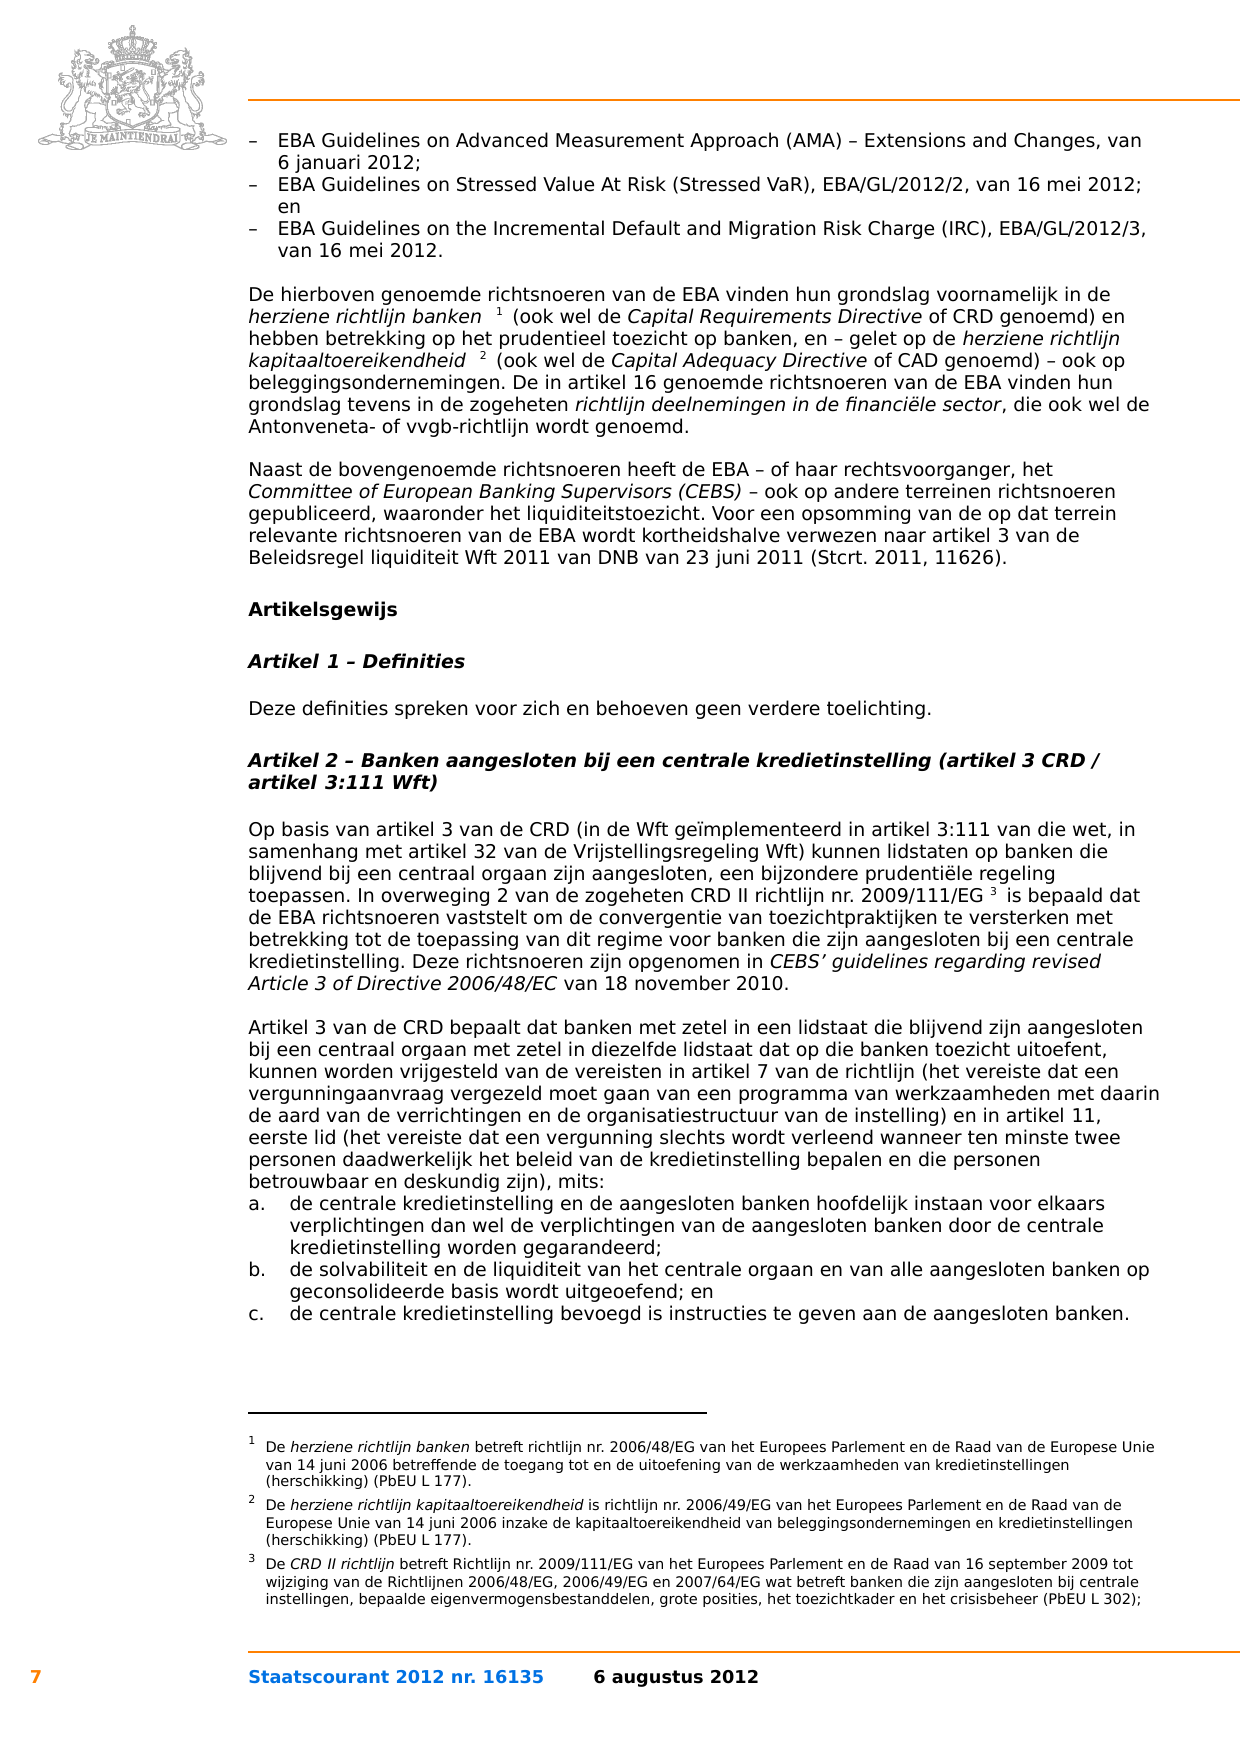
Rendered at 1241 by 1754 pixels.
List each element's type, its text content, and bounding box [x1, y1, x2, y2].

text Naast de bovengenoemde richtsnoeren heeft de EBA – of haar rechtsvoorganger, het Committee of European Banking Supervisors (CEBS) – ook op andere terreinen richtsnoeren gepubliceerd, waaronder het liquiditeitstoezicht. Voor een opsomming van de op dat terrein relevante richtsnoeren van de EBA wordt kortheidshalve verwezen naar artikel 3 van de Beleidsregel liquiditeit Wft 2011 van DNB van 23 juni 2011 (Stcrt. 2011, 11626). [248, 459, 1163, 569]
text c. de centrale kredietinstelling bevoegd is instructies te geven aan de aangesloten banken. [248, 1303, 1163, 1324]
text – EBA Guidelines on Stressed Value At Risk (Stressed VaR), EBA/GL/2012/2, van 16 mei 2012; en [248, 174, 1163, 218]
text Deze definities spreken voor zich en behoeven geen verdere toelichting. [248, 698, 1163, 720]
text De CRD II richtlijn betreft Richtlijn nr. 2009/111/EG van het Europees Parlement en de Raad van 16 september 2009 tot wijziging van de Richtlijnen 2006/48/EG, 2006/49/EG en 2007/64/EG wat betreft banken die zijn aangesloten bij centrale instellingen, bepaalde eigenvermogensbestanddelen, grote posities, het toezichtkader en het crisisbeheer (PbEU L 302); [248, 1552, 1163, 1608]
text – EBA Guidelines on the Incremental Default and Migration Risk Charge (IRC), EBA/GL/2012/3, van 16 mei 2012. [248, 218, 1163, 262]
text Artikel 3 van de CRD bepaalt dat banken met zetel in een lidstaat die blijvend zijn aangesloten bij een centraal orgaan met zetel in diezelfde lidstaat dat op die banken toezicht uitoefent, kunnen worden vrijgesteld van de vereisten in artikel 7 van de richtlijn (het vereiste dat een vergunningaanvraag vergezeld moet gaan van een programma van werkzaamheden met daarin de aard van de verrichtingen en de organisatiestructuur van de instelling) en in artikel 11, eerste lid (het vereiste dat een vergunning slechts wordt verleend wanneer ten minste twee personen daadwerkelijk het beleid van de kredietinstelling bepalen en die personen betrouwbaar en deskundig zijn), mits: [248, 1017, 1163, 1193]
text Op basis van artikel 3 van de CRD (in de Wft geïmplementeerd in artikel 3:111 van die wet, in samenhang met artikel 32 van de Vrijstellingsregeling Wft) kunnen lidstaten op banken die blijvend bij een centraal orgaan zijn aangesloten, een bijzondere prudentiële regeling toepassen. In overweging 2 van de zogeheten CRD II richtlijn nr. 2009/111/EG is bepaald dat de EBA richtsnoeren vaststelt om de convergentie van toezichtpraktijken te versterken met betrekking tot de toepassing van dit regime voor banken die zijn aangesloten bij een centrale kredietinstelling. Deze richtsnoeren zijn opgenomen in CEBS’ guidelines regarding revised Article 3 of Directive 2006/48/EC van 18 november 2010. [248, 819, 1163, 995]
picture [38, 25, 227, 150]
subtitle Artikel 2 – Banken aangesloten bij een centrale kredietinstelling (artikel 3 CRD / artikel 3:111 Wft) [248, 750, 1163, 794]
subtitle Artikelsgewijs [248, 599, 1163, 621]
text – EBA Guidelines on Advanced Measurement Approach (AMA) – Extensions and Changes, van 6 januari 2012; [248, 130, 1163, 174]
text b. de solvabiliteit en de liquiditeit van het centrale orgaan en van alle aangesloten banken op geconsolideerde basis wordt uitgeoefend; en [248, 1259, 1163, 1303]
subtitle Artikel 1 – Definities [248, 651, 1163, 673]
text a. de centrale kredietinstelling en de aangesloten banken hoofdelijk instaan voor elkaars verplichtingen dan wel de verplichtingen van de aangesloten banken door de centrale kredietinstelling worden gegarandeerd; [248, 1193, 1163, 1259]
text De herziene richtlijn kapitaaltoereikendheid is richtlijn nr. 2006/49/EG van het Europees Parlement en de Raad van de Europese Unie van 14 juni 2006 inzake de kapitaaltoereikendheid van beleggingsondernemingen en kredietinstellingen (herschikking) (PbEU L 177). [248, 1493, 1163, 1549]
text De herziene richtlijn banken betreft richtlijn nr. 2006/48/EG van het Europees Parlement en de Raad van de Europese Unie van 14 juni 2006 betreffende de toegang tot en de uitoefening van de werkzaamheden van kredietinstellingen (herschikking) (PbEU L 177). [248, 1434, 1163, 1490]
text De hierboven genoemde richtsnoeren van de EBA vinden hun grondslag voornamelijk in de herziene richtlijn banken (ook wel de Capital Requirements Directive of CRD genoemd) en hebben betrekking op het prudentieel toezicht op banken, en – gelet op de herziene richtlijn kapitaaltoereikendheid (ook wel de Capital Adequacy Directive of CAD genoemd) – ook op beleggingsondernemingen. De in artikel 16 genoemde richtsnoeren van de EBA vinden hun grondslag tevens in de zogeheten richtlijn deelnemingen in de financiële sector, die ook wel de Antonveneta- of vvgb-richtlijn wordt genoemd. [248, 284, 1163, 437]
